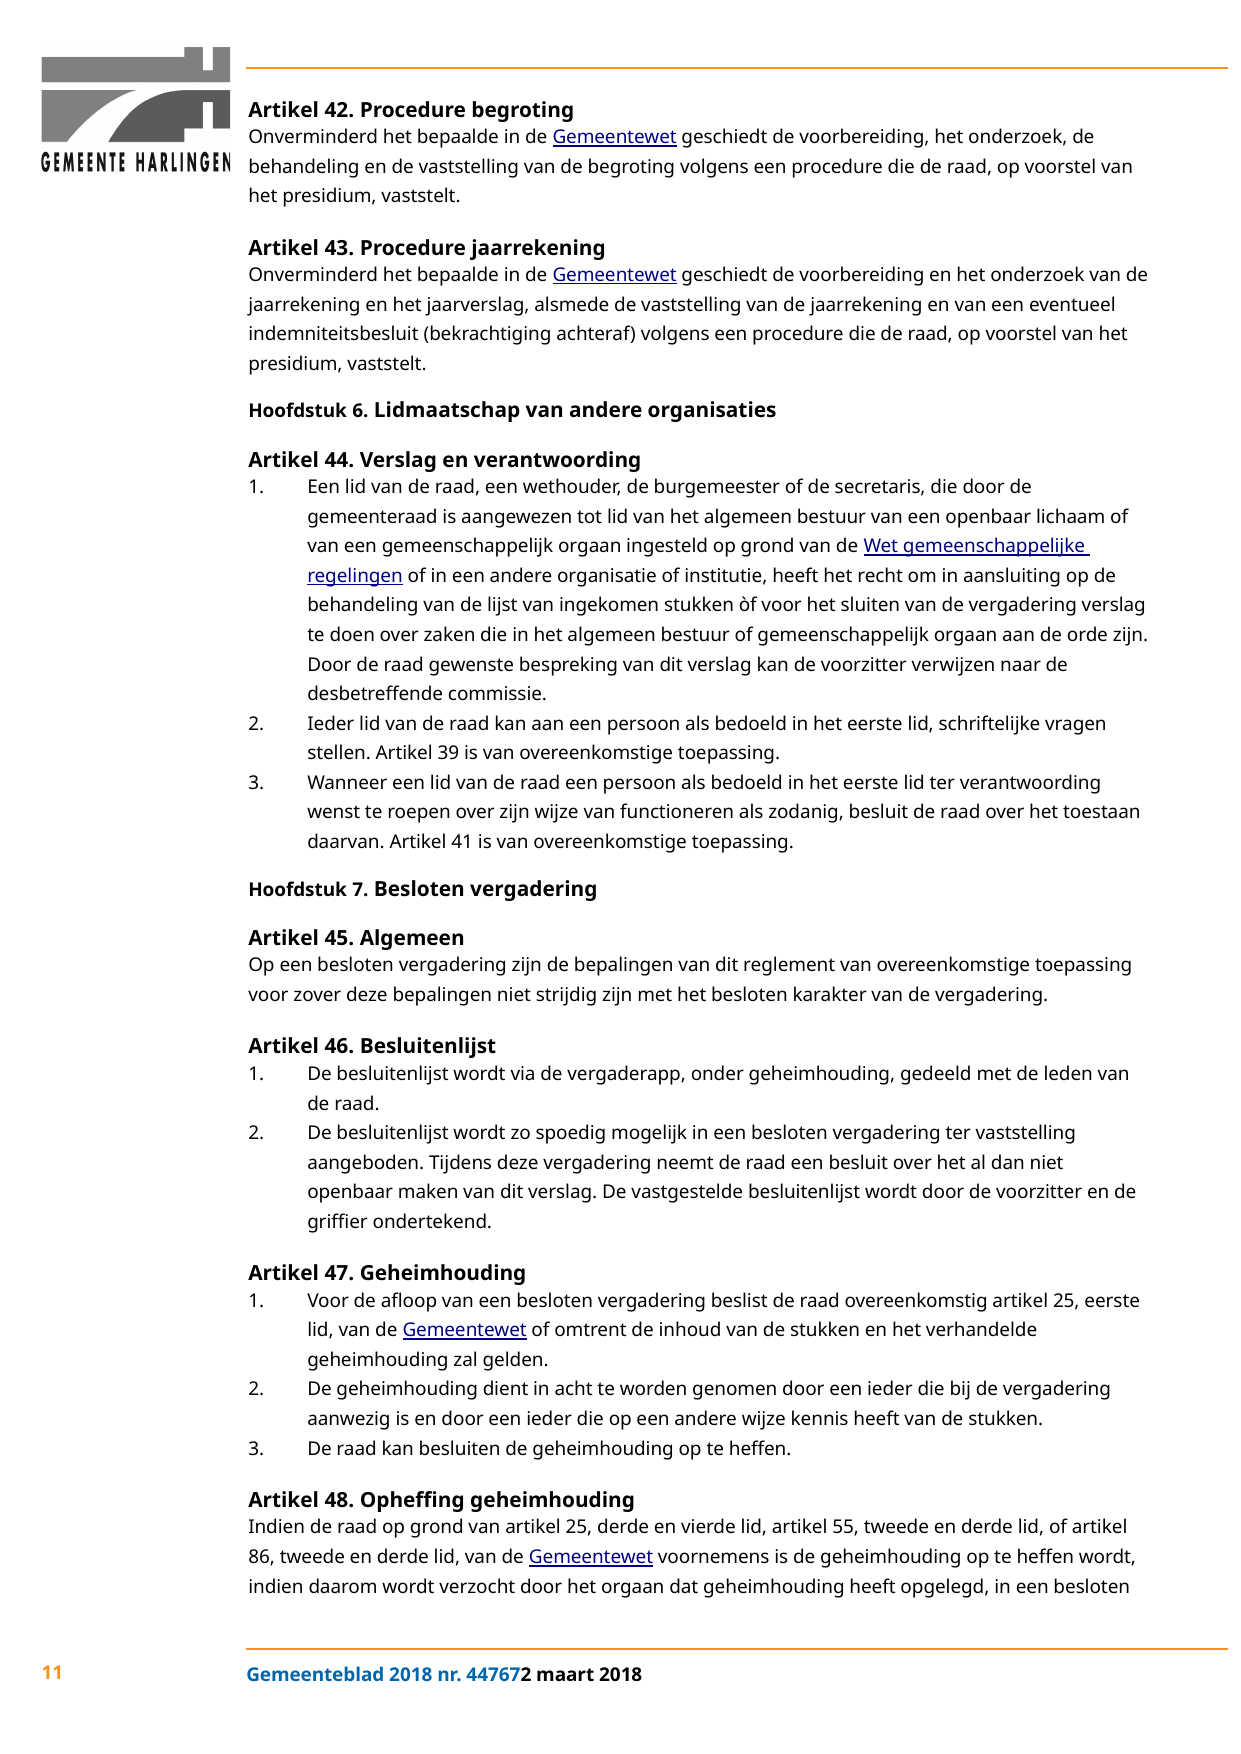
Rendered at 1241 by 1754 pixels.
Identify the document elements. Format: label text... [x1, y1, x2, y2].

list De besluitenlijst wordt zo spoedig mogelijk in een besloten vergadering ter vaststelling aangeboden. Tijdens deze vergadering neemt de raad een besluit over het al dan niet openbaar maken van dit verslag. De vastgestelde besluitenlijst wordt door de voorzitter en de griffier ondertekend. [248, 1119, 1152, 1234]
text Artikel 46. Besluitenlijst [248, 1032, 1152, 1060]
list Voor de afloop van een besloten vergadering beslist de raad overeenkomstig artikel 25, eerste lid, van de Gemeentewet of omtrent de inhoud van de stukken en het verhandelde geheimhouding zal gelden. [248, 1287, 1152, 1372]
text Hoofdstuk 7. Besloten vergadering [248, 874, 1152, 902]
text Onverminderd het bepaalde in de Gemeentewet geschiedt de voorbereiding en het onderzoek van de jaarrekening en het jaarverslag, alsmede de vaststelling van de jaarrekening en van een eventueel indemniteitsbesluit (bekrachtiging achteraf) volgens een procedure die de raad, op voorstel van het presidium, vaststelt. [248, 261, 1152, 376]
text Artikel 42. Procedure begroting [248, 95, 1152, 123]
text Hoofdstuk 6. Lidmaatschap van andere organisaties [248, 396, 1152, 424]
list Ieder lid van de raad kan aan een persoon als bedoeld in het eerste lid, schriftelijke vragen stellen. Artikel 39 is van overeenkomstige toepassing. [248, 710, 1152, 765]
list Wanneer een lid van de raad een persoon als bedoeld in het eerste lid ter verantwoording wenst te roepen over zijn wijze van functioneren als zodanig, besluit de raad over het toestaan daarvan. Artikel 41 is van overeenkomstige toepassing. [248, 769, 1152, 854]
list Een lid van de raad, een wethouder, de burgemeester of de secretaris, die door de gemeenteraad is aangewezen tot lid van het algemeen bestuur van een openbaar lichaam of van een gemeenschappelijk orgaan ingesteld op grond van de Wet gemeenschappelijke regelingen of in een andere organisatie of institutie, heeft het recht om in aansluiting op de behandeling van de lijst van ingekomen stukken òf voor het sluiten van de vergadering verslag te doen over zaken die in het algemeen bestuur of gemeenschappelijk orgaan aan de orde zijn. Door de raad gewenste bespreking van dit verslag kan de voorzitter verwijzen naar de desbetreffende commissie. [248, 473, 1152, 706]
picture [41, 47, 231, 172]
text Artikel 45. Algemeen [248, 923, 1152, 952]
text Artikel 48. Opheffing geheimhouding [248, 1485, 1152, 1514]
list De geheimhouding dient in acht te worden genomen door een ieder die bij de vergadering aanwezig is en door een ieder die op een andere wijze kennis heeft van de stukken. [248, 1376, 1152, 1431]
text Artikel 47. Geheimhouding [248, 1258, 1152, 1287]
text Artikel 43. Procedure jaarrekening [248, 233, 1152, 261]
list De besluitenlijst wordt via de vergaderapp, onder geheimhouding, gedeeld met de leden van de raad. [248, 1060, 1152, 1115]
text Onverminderd het bepaalde in de Gemeentewet geschiedt de voorbereiding, het onderzoek, de behandeling en de vaststelling van de begroting volgens een procedure die de raad, op voorstel van het presidium, vaststelt. [248, 123, 1152, 208]
text Artikel 44. Verslag en verantwoording [248, 445, 1152, 473]
list De raad kan besluiten de geheimhouding op te heffen. [248, 1435, 1152, 1461]
text Op een besloten vergadering zijn de bepalingen van dit reglement van overeenkomstige toepassing voor zover deze bepalingen niet strijdig zijn met het besloten karakter van de vergadering. [248, 952, 1152, 1007]
text Indien de raad op grond van artikel 25, derde en vierde lid, artikel 55, tweede en derde lid, of artikel 86, tweede en derde lid, van de Gemeentewet voornemens is de geheimhouding op te heffen wordt, indien daarom wordt verzocht door het orgaan dat geheimhouding heeft opgelegd, in een besloten [248, 1514, 1152, 1598]
